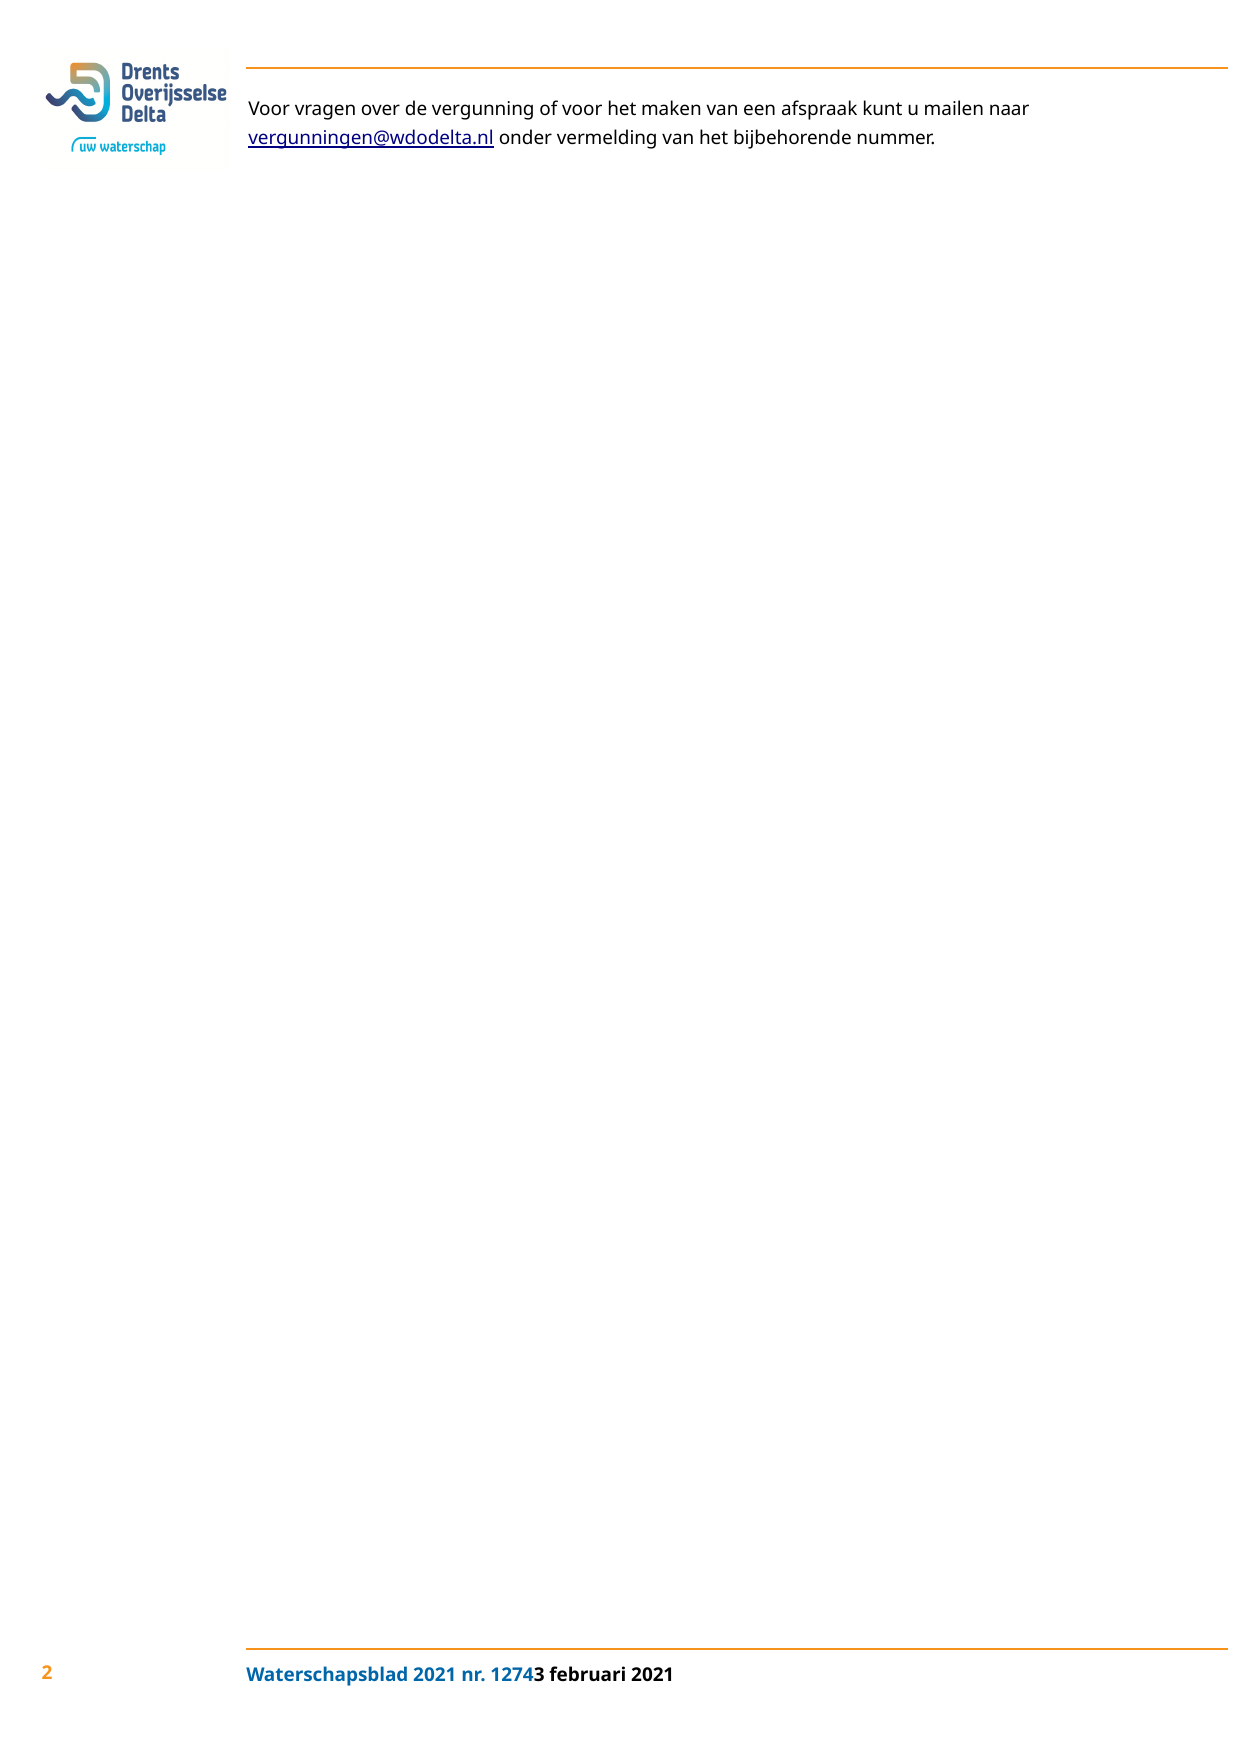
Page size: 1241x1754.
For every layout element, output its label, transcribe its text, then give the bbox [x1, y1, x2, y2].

text Voor vragen over de vergunning of voor het maken van een afspraak kunt u mailen naar vergunningen@wdodelta.nl onder vermelding van het bijbehorende nummer. [248, 95, 1152, 150]
picture [41, 47, 231, 172]
